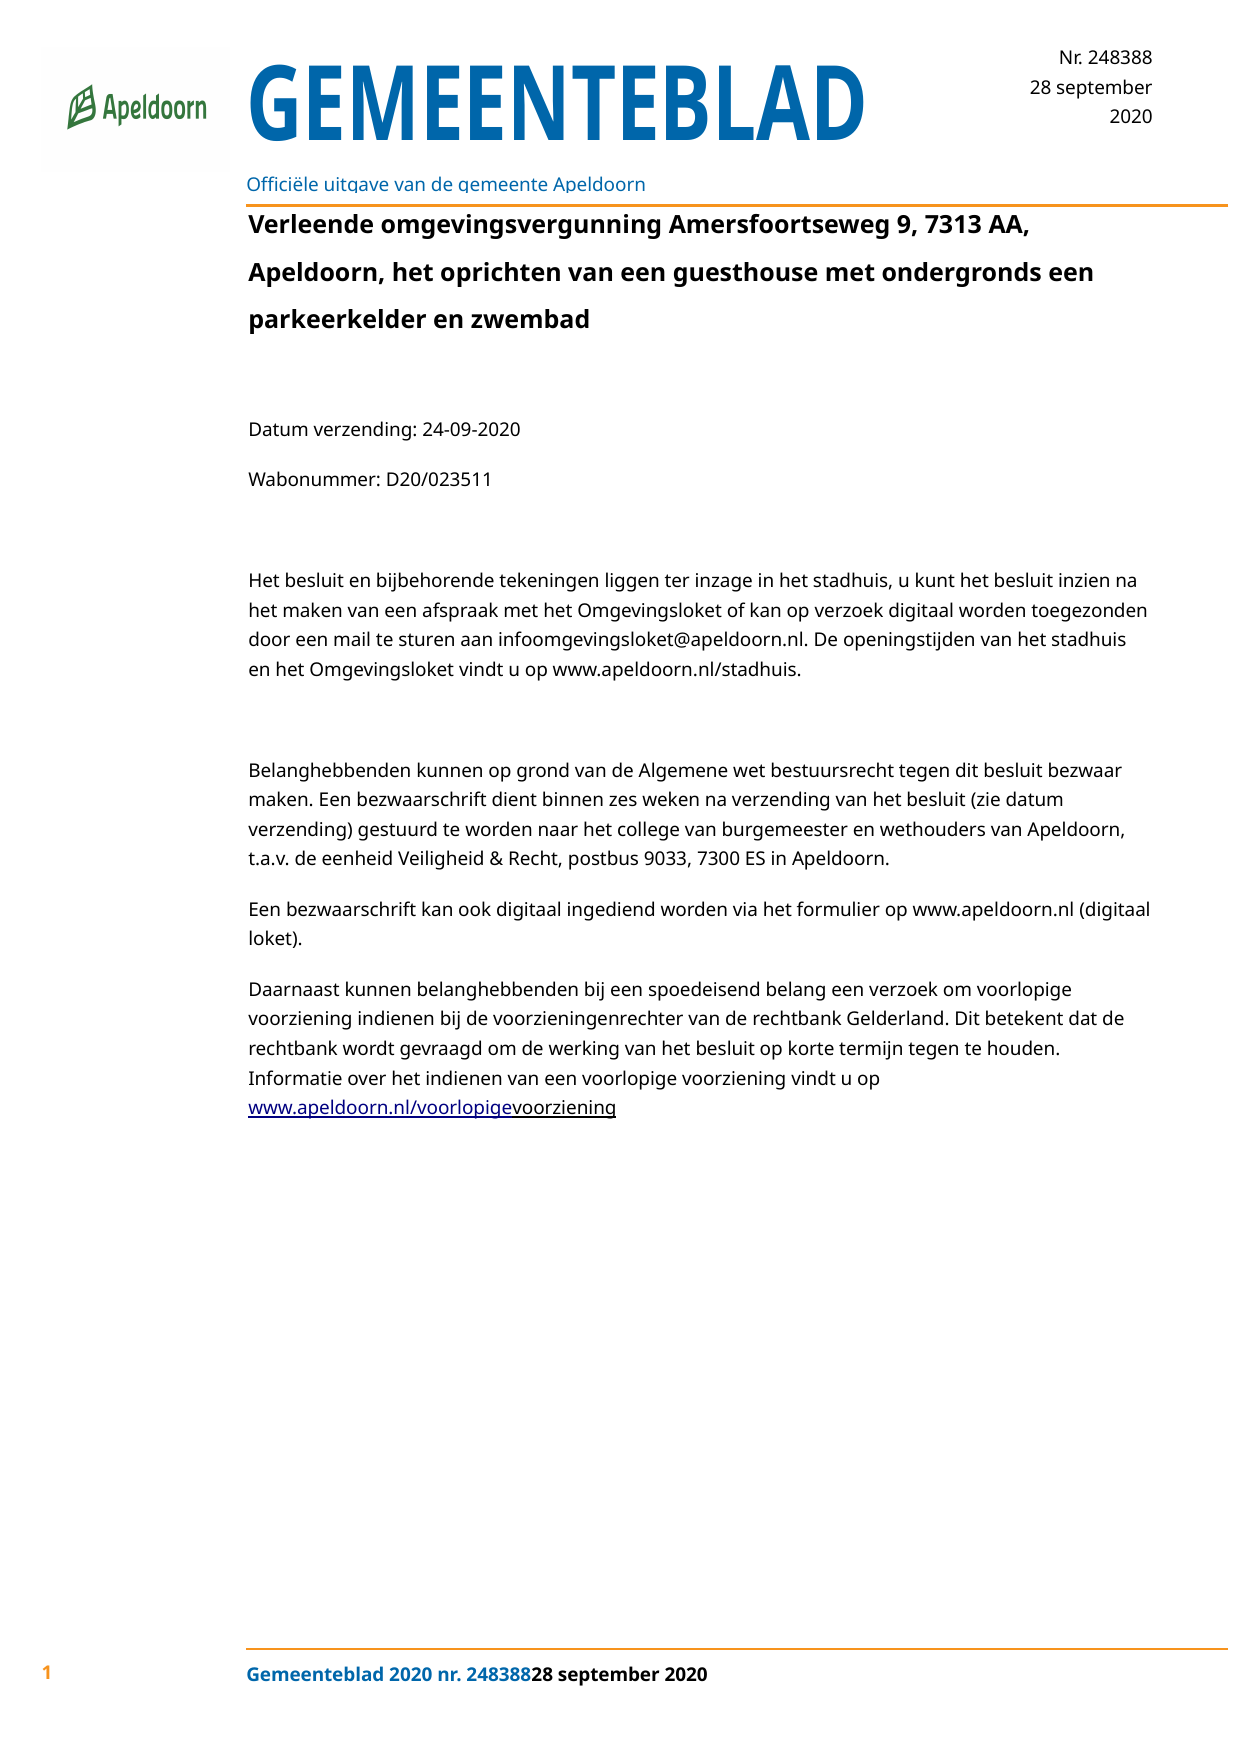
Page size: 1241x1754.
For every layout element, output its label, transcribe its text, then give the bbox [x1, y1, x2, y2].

text Een bezwaarschrift kan ook digitaal ingediend worden via het formulier op www.apeldoorn.nl (digitaal loket). [248, 896, 1152, 951]
text Datum verzending: 24-09-2020 [248, 416, 1152, 442]
text Het besluit en bijbehorende tekeningen liggen ter inzage in het stadhuis, u kunt het besluit inzien na het maken van een afspraak met het Omgevingsloket of kan op verzoek digitaal worden toegezonden door een mail te sturen aan infoomgevingsloket@apeldoorn.nl. De openingstijden van het stadhuis en het Omgevingsloket vindt u op www.apeldoorn.nl/stadhuis. [248, 567, 1152, 682]
text Wabonummer: D20/023511 [248, 466, 1152, 492]
text Daarnaast kunnen belanghebbenden bij een spoedeisend belang een verzoek om voorlopige voorziening indienen bij de voorzieningenrechter van de rechtbank Gelderland. Dit betekent dat de rechtbank wordt gevraagd om de werking van het besluit op korte termijn tegen te houden. Informatie over het indienen van een voorlopige voorziening vindt u op www.apeldoorn.nl/voorlopigevoorziening [248, 976, 1152, 1120]
text Belanghebbenden kunnen op grond van de Algemene wet bestuursrecht tegen dit besluit bezwaar maken. Een bezwaarschrift dient binnen zes weken na verzending van het besluit (zie datum verzending) gestuurd te worden naar het college van burgemeester en wethouders van Apeldoorn, t.a.v. de eenheid Veiligheid & Recht, postbus 9033, 7300 ES in Apeldoorn. [248, 757, 1152, 871]
picture [41, 47, 231, 172]
text Verleende omgevingsvergunning Amersfoortseweg 9, 7313 AA, Apeldoorn, het oprichten van een guesthouse met ondergronds een parkeerkelder en zwembad [248, 207, 1152, 336]
